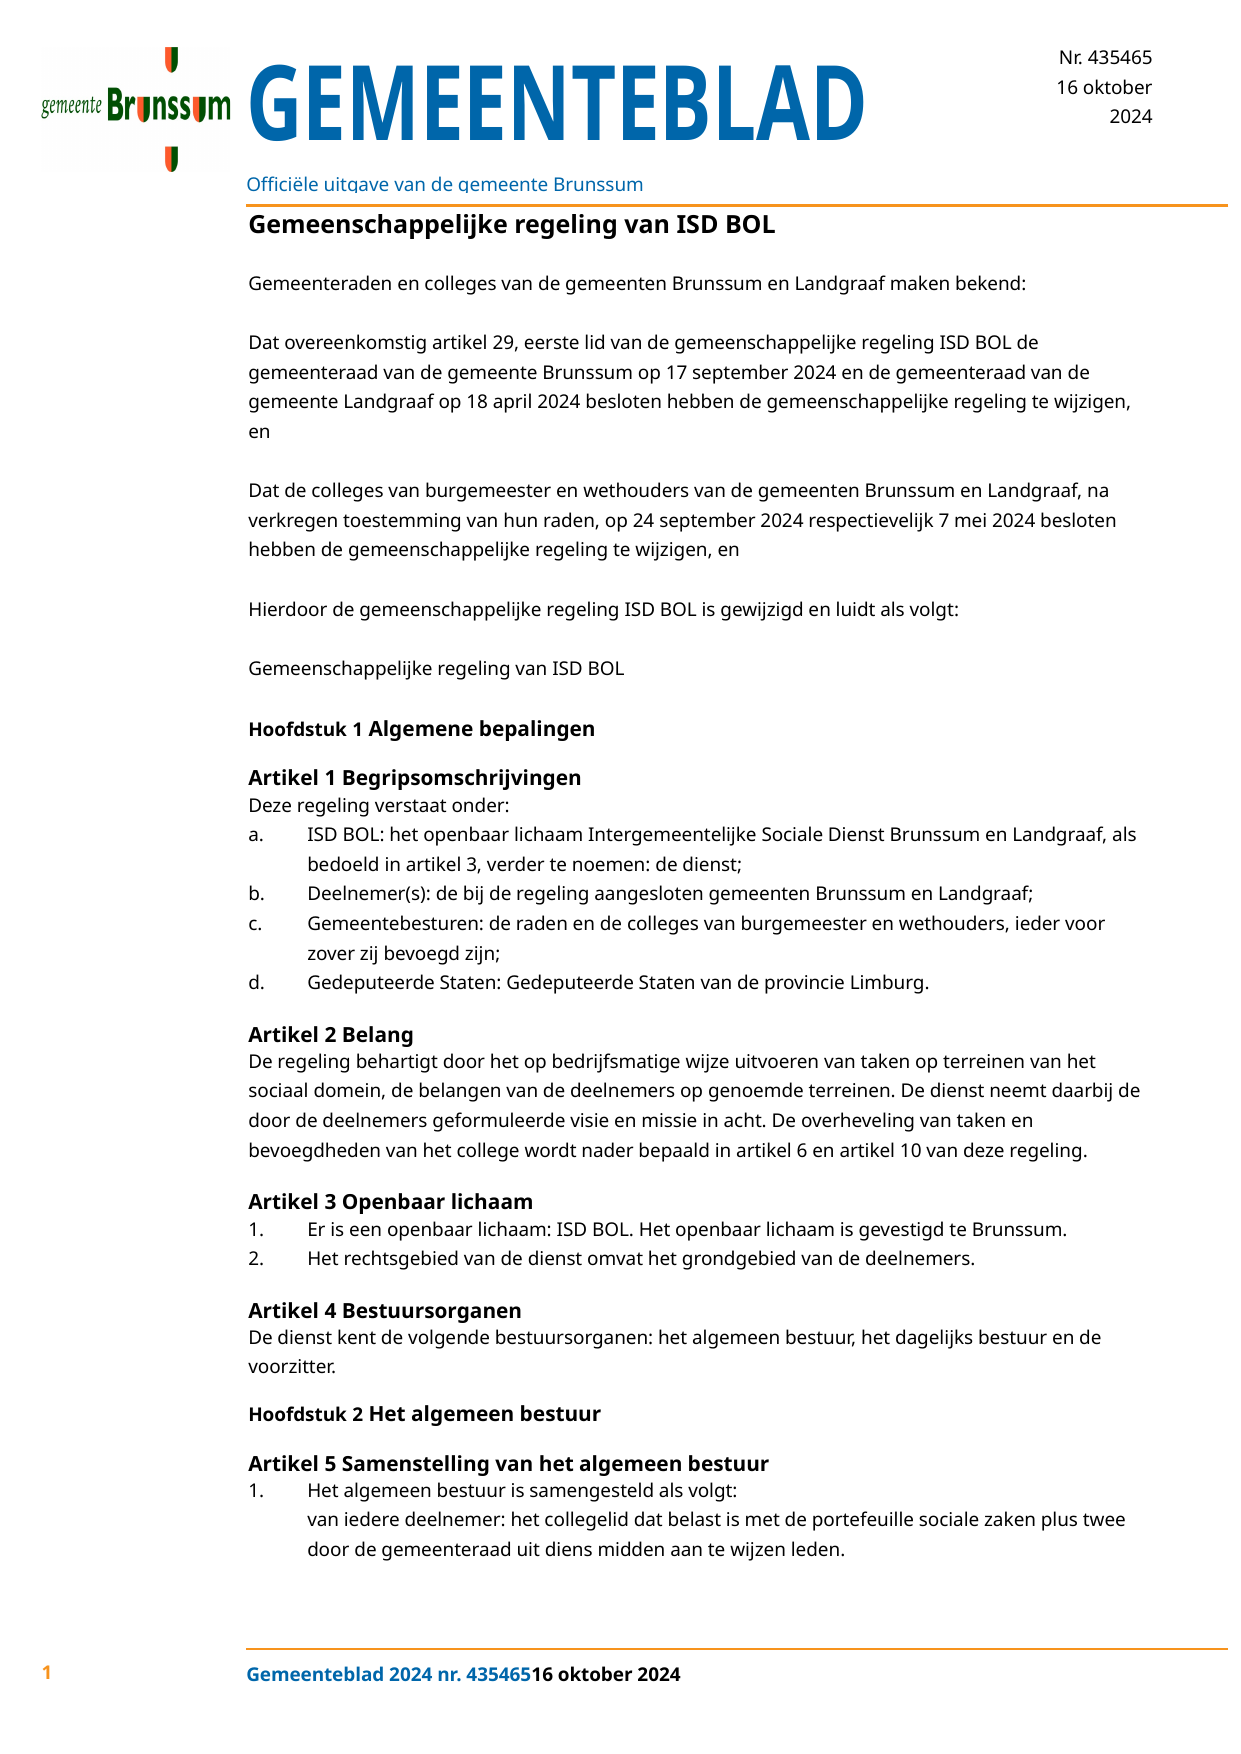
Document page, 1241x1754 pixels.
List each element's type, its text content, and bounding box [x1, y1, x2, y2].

text Artikel 4 Bestuursorganen [248, 1296, 1152, 1324]
text Hoofdstuk 2 Het algemeen bestuur [248, 1399, 1152, 1428]
text Gemeenschappelijke regeling van ISD BOL [248, 655, 1152, 681]
list Er is een openbaar lichaam: ISD BOL. Het openbaar lichaam is gevestigd te Brunssum. [248, 1216, 1152, 1241]
text Gemeenschappelijke regeling van ISD BOL [248, 207, 1152, 241]
text De dienst kent de volgende bestuursorganen: het algemeen bestuur, het dagelijks bestuur en de voorzitter. [248, 1324, 1152, 1379]
list Het rechtsgebied van de dienst omvat het grondgebied van de deelnemers. [248, 1245, 1152, 1271]
text Artikel 1 Begripsomschrijvingen [248, 763, 1152, 792]
list Gedeputeerde Staten: Gedeputeerde Staten van de provincie Limburg. [248, 969, 1152, 995]
text Dat overeenkomstig artikel 29, eerste lid van de gemeenschappelijke regeling ISD BOL de gemeenteraad van de gemeente Brunssum op 17 september 2024 en de gemeenteraad van de gemeente Landgraaf op 18 april 2024 besloten hebben de gemeenschappelijke regeling te wijzigen, en [248, 329, 1152, 444]
text De regeling behartigt door het op bedrijfsmatige wijze uitvoeren van taken op terreinen van het sociaal domein, de belangen van de deelnemers op genoemde terreinen. De dienst neemt daarbij de door de deelnemers geformuleerde visie en missie in acht. De overheveling van taken en bevoegdheden van het college wordt nader bepaald in artikel 6 en artikel 10 van deze regeling. [248, 1048, 1152, 1163]
text Hoofdstuk 1 Algemene bepalingen [248, 714, 1152, 742]
list ISD BOL: het openbaar lichaam Intergemeentelijke Sociale Dienst Brunssum en Landgraaf, als bedoeld in artikel 3, verder te noemen: de dienst; [248, 821, 1152, 877]
list Deelnemer(s): de bij de regeling aangesloten gemeenten Brunssum en Landgraaf; [248, 881, 1152, 906]
list Gemeentebesturen: de raden en de colleges van burgemeester en wethouders, ieder voor zover zij bevoegd zijn; [248, 910, 1152, 965]
text Artikel 2 Belang [248, 1020, 1152, 1048]
list Het algemeen bestuur is samengesteld als volgt: [248, 1477, 1152, 1503]
list van iedere deelnemer: het collegelid dat belast is met de portefeuille sociale zaken plus twee door de gemeenteraad uit diens midden aan te wijzen leden. [248, 1507, 1152, 1562]
text Gemeenteraden en colleges van de gemeenten Brunssum en Landgraaf maken bekend: [248, 270, 1152, 296]
picture [41, 47, 231, 172]
text Artikel 3 Openbaar lichaam [248, 1187, 1152, 1216]
text Hierdoor de gemeenschappelijke regeling ISD BOL is gewijzigd en luidt als volgt: [248, 596, 1152, 621]
text Artikel 5 Samenstelling van het algemeen bestuur [248, 1449, 1152, 1477]
text Dat de colleges van burgemeester en wethouders van de gemeenten Brunssum en Landgraaf, na verkregen toestemming van hun raden, op 24 september 2024 respectievelijk 7 mei 2024 besloten hebben de gemeenschappelijke regeling te wijzigen, en [248, 477, 1152, 562]
text Deze regeling verstaat onder: [248, 792, 1152, 817]
